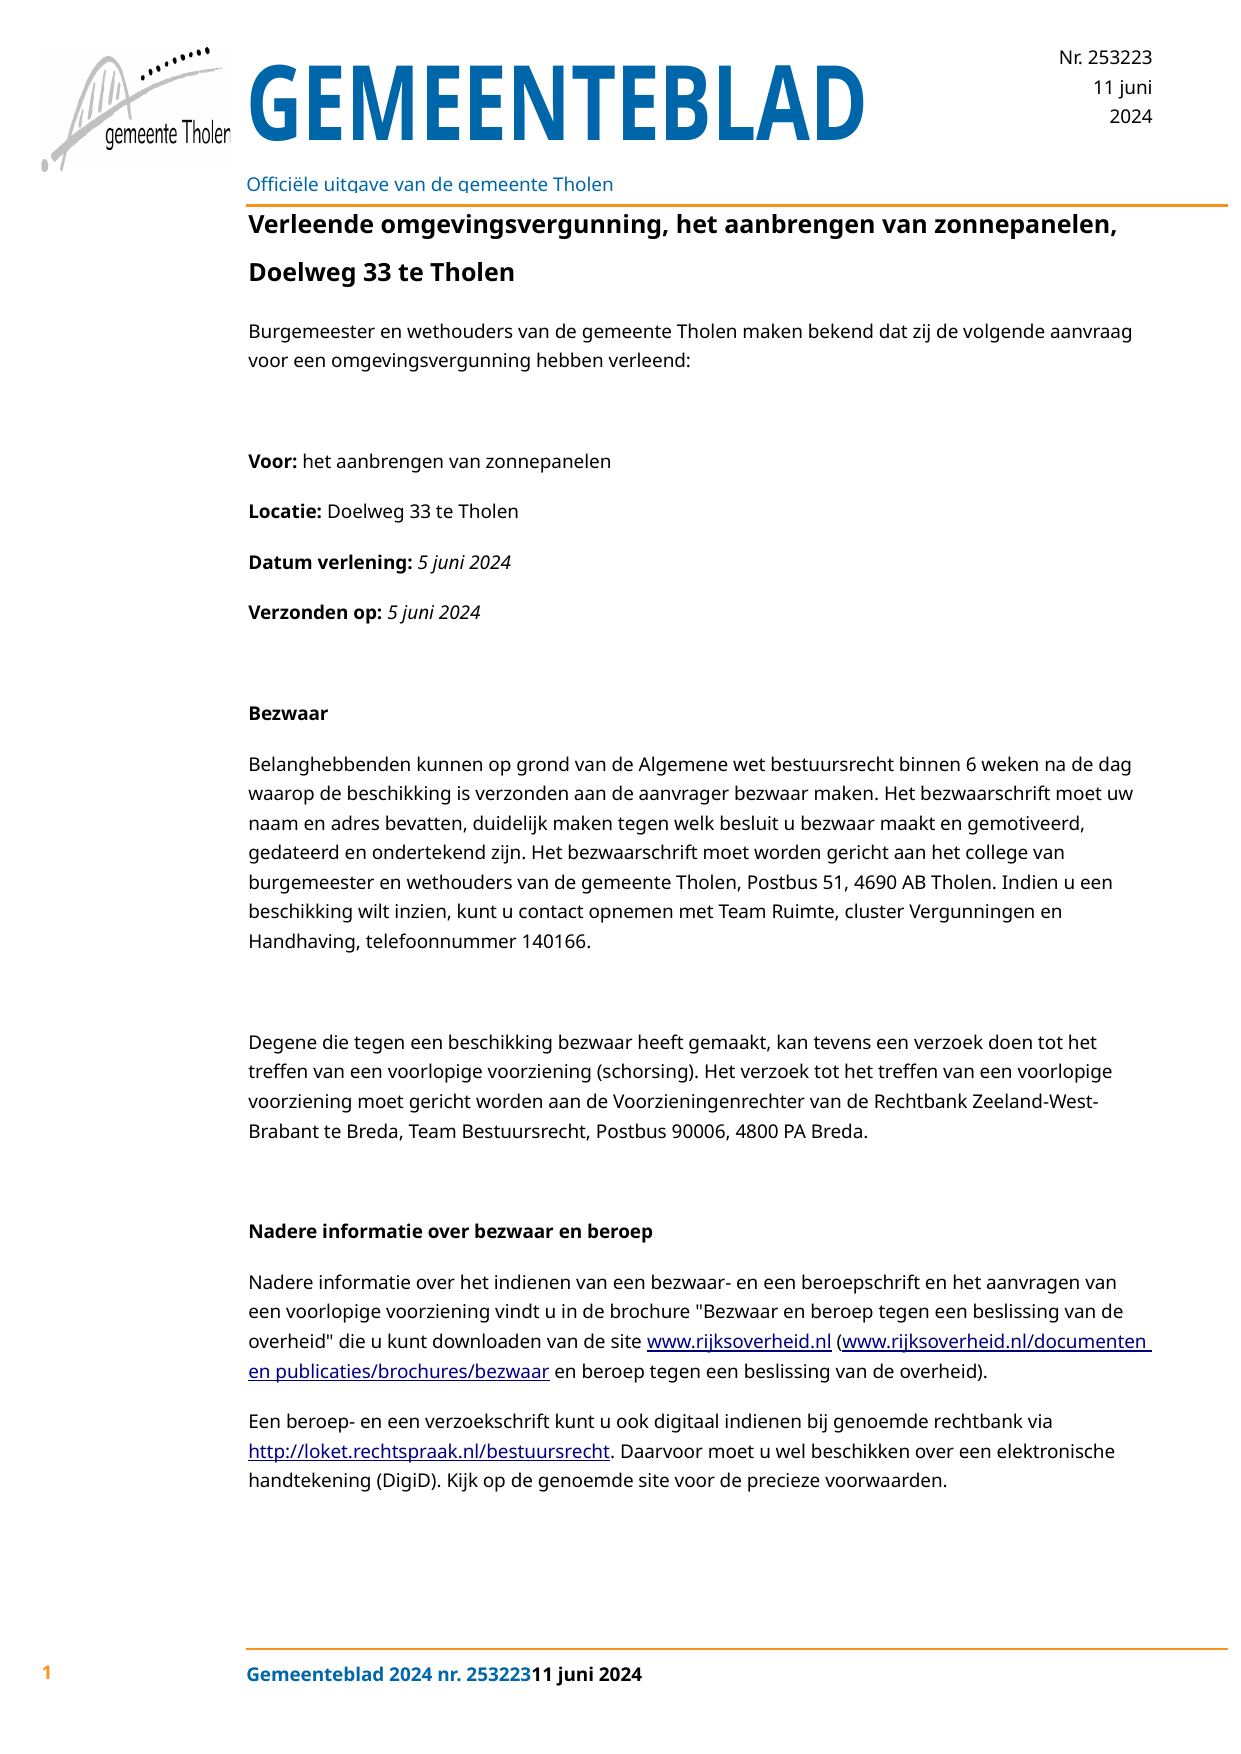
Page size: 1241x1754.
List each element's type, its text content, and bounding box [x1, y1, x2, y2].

text Verzonden op: 5 juni 2024 [248, 599, 1152, 625]
text Een beroep- en een verzoekschrift kunt u ook digitaal indienen bij genoemde rechtbank via http://loket.rechtspraak.nl/bestuursrecht. Daarvoor moet u wel beschikken over een elektronische handtekening (DigiD). Kijk op de genoemde site voor de precieze voorwaarden. [248, 1408, 1152, 1493]
text Verleende omgevingsvergunning, het aanbrengen van zonnepanelen, Doelweg 33 te Tholen [248, 207, 1152, 288]
text Voor: het aanbrengen van zonnepanelen [248, 448, 1152, 474]
text Degene die tegen een beschikking bezwaar heeft gemaakt, kan tevens een verzoek doen tot het treffen van een voorlopige voorziening (schorsing). Het verzoek tot het treffen van een voorlopige voorziening moet gericht worden aan de Voorzieningenrechter van de Rechtbank Zeeland-West-Brabant te Breda, Team Bestuursrecht, Postbus 90006, 4800 PA Breda. [248, 1029, 1152, 1144]
text Nadere informatie over bezwaar en beroep [248, 1219, 1152, 1244]
text Belanghebbenden kunnen op grond van de Algemene wet bestuursrecht binnen 6 weken na de dag waarop de beschikking is verzonden aan de aanvrager bezwaar maken. Het bezwaarschrift moet uw naam en adres bevatten, duidelijk maken tegen welk besluit u bezwaar maakt en gemotiveerd, gedateerd en ondertekend zijn. Het bezwaarschrift moet worden gericht aan het college van burgemeester en wethouders van de gemeente Tholen, Postbus 51, 4690 AB Tholen. Indien u een beschikking wilt inzien, kunt u contact opnemen met Team Ruimte, cluster Vergunningen en Handhaving, telefoonnummer 140166. [248, 751, 1152, 954]
text Datum verlening: 5 juni 2024 [248, 549, 1152, 575]
text Locatie: Doelweg 33 te Tholen [248, 499, 1152, 524]
text Bezwaar [248, 700, 1152, 726]
picture [41, 47, 231, 172]
text Burgemeester en wethouders van de gemeente Tholen maken bekend dat zij de volgende aanvraag voor een omgevingsvergunning hebben verleend: [248, 318, 1152, 373]
text Nadere informatie over het indienen van een bezwaar- en een beroepschrift en het aanvragen van een voorlopige voorziening vindt u in de brochure "Bezwaar en beroep tegen een beslissing van de overheid" die u kunt downloaden van de site www.rijksoverheid.nl (www.rijksoverheid.nl/documenten en publicaties/brochures/bezwaar en beroep tegen een beslissing van de overheid). [248, 1269, 1152, 1384]
